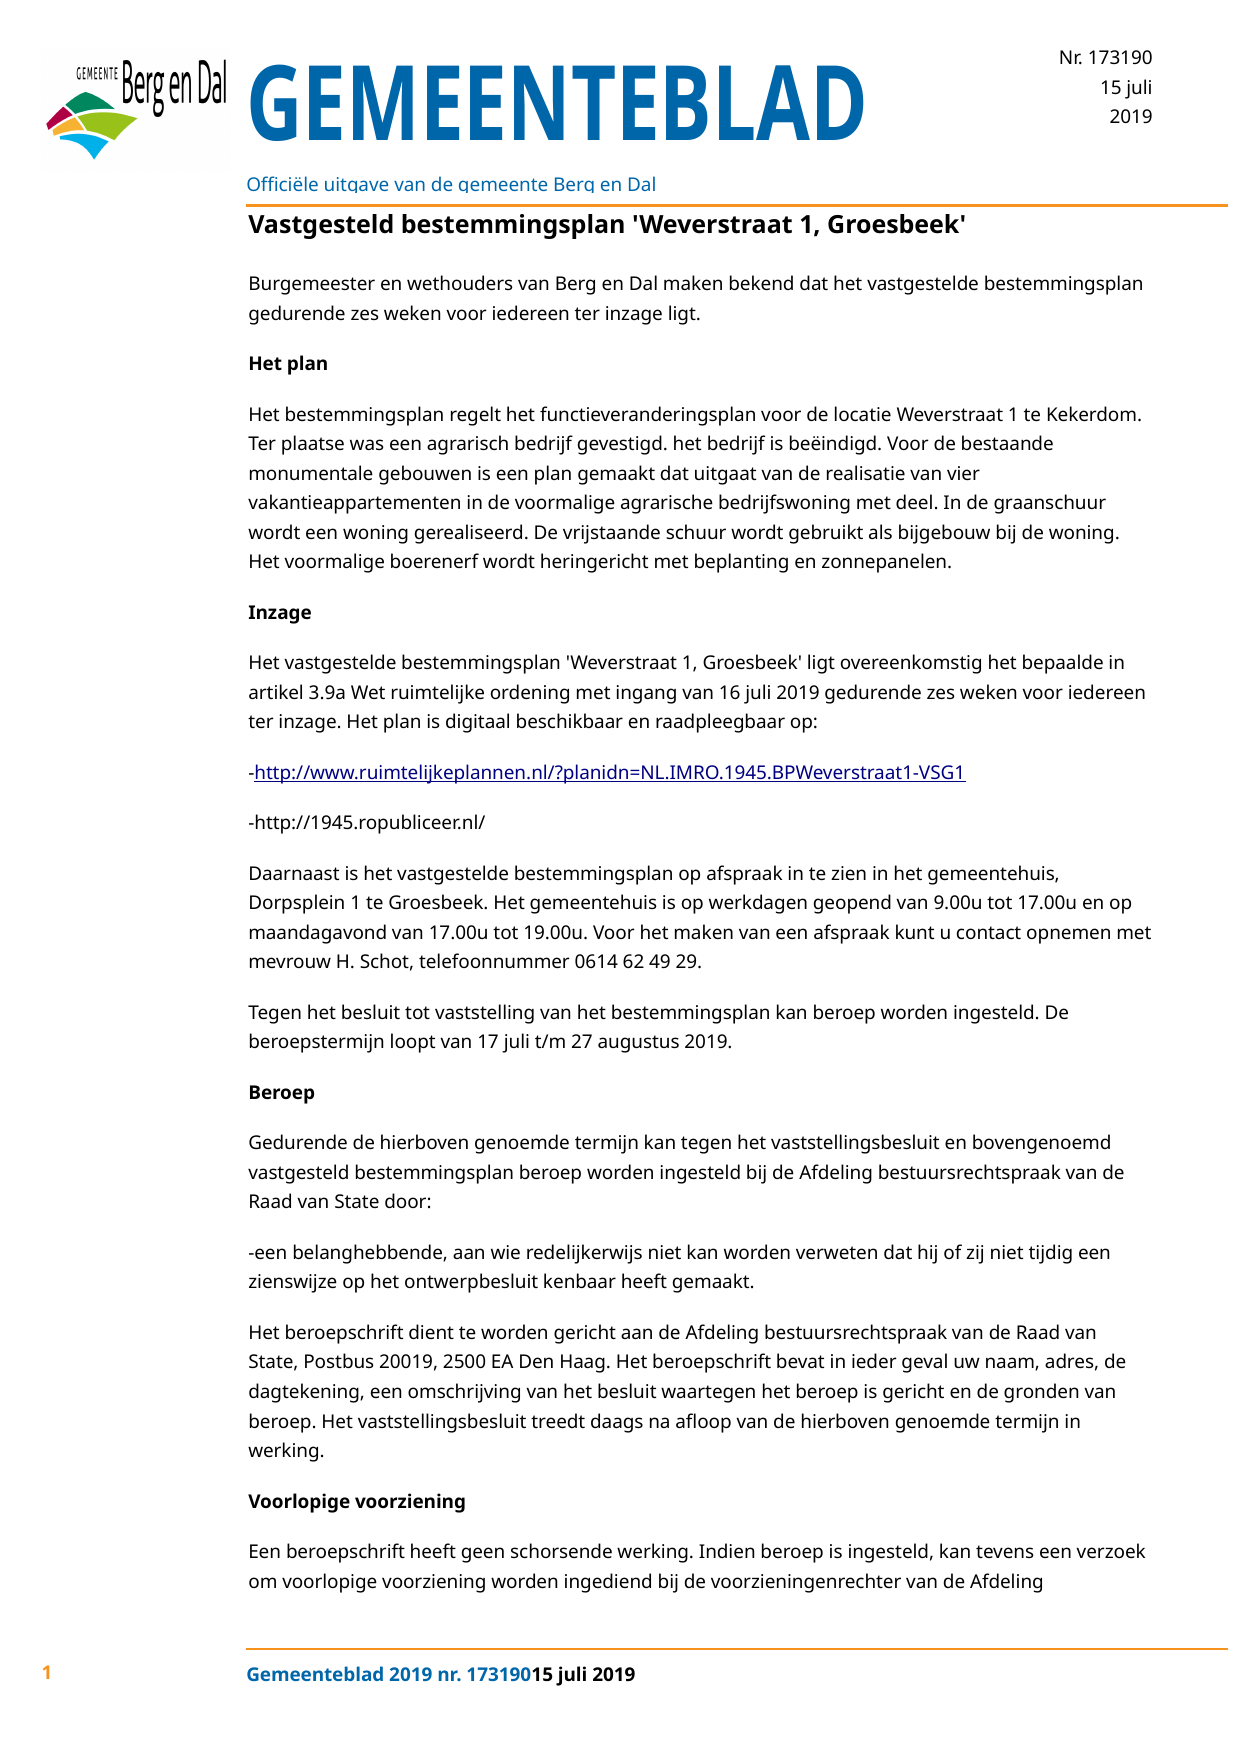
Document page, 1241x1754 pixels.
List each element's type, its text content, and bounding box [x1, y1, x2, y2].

text Tegen het besluit tot vaststelling van het bestemmingsplan kan beroep worden ingesteld. De beroepstermijn loopt van 17 juli t/m 27 augustus 2019. [248, 999, 1152, 1054]
text Inzage [248, 599, 1152, 625]
text Voorlopige voorziening [248, 1488, 1152, 1513]
text Beroep [248, 1079, 1152, 1105]
text Het vastgestelde bestemmingsplan 'Weverstraat 1, Groesbeek' ligt overeenkomstig het bepaalde in artikel 3.9a Wet ruimtelijke ordening met ingang van 16 juli 2019 gedurende zes weken voor iedereen ter inzage. Het plan is digitaal beschikbaar en raadpleegbaar op: [248, 649, 1152, 734]
text Daarnaast is het vastgestelde bestemmingsplan op afspraak in te zien in het gemeentehuis, Dorpsplein 1 te Groesbeek. Het gemeentehuis is op werkdagen geopend van 9.00u tot 17.00u en op maandagavond van 17.00u tot 19.00u. Voor het maken van een afspraak kunt u contact opnemen met mevrouw H. Schot, telefoonnummer 0614 62 49 29. [248, 860, 1152, 974]
text -een belanghebbende, aan wie redelijkerwijs niet kan worden verweten dat hij of zij niet tijdig een zienswijze op het ontwerpbesluit kenbaar heeft gemaakt. [248, 1239, 1152, 1294]
text Een beroepschrift heeft geen schorsende werking. Indien beroep is ingesteld, kan tevens een verzoek om voorlopige voorziening worden ingediend bij de voorzieningenrechter van de Afdeling [248, 1538, 1152, 1593]
text -http://www.ruimtelijkeplannen.nl/?planidn=NL.IMRO.1945.BPWeverstraat1-VSG1 [248, 759, 1152, 785]
text Burgemeester en wethouders van Berg en Dal maken bekend dat het vastgestelde bestemmingsplan gedurende zes weken voor iedereen ter inzage ligt. [248, 270, 1152, 326]
text Het plan [248, 350, 1152, 376]
picture [41, 47, 231, 172]
text Vastgesteld bestemmingsplan 'Weverstraat 1, Groesbeek' [248, 207, 1152, 241]
text Het beroepschrift dient te worden gericht aan de Afdeling bestuursrechtspraak van de Raad van State, Postbus 20019, 2500 EA Den Haag. Het beroepschrift bevat in ieder geval uw naam, adres, de dagtekening, een omschrijving van het besluit waartegen het beroep is gericht en de gronden van beroep. Het vaststellingsbesluit treedt daags na afloop van de hierboven genoemde termijn in werking. [248, 1319, 1152, 1463]
text Gedurende de hierboven genoemde termijn kan tegen het vaststellingsbesluit en bovengenoemd vastgesteld bestemmingsplan beroep worden ingesteld bij de Afdeling bestuursrechtspraak van de Raad van State door: [248, 1129, 1152, 1214]
text -http://1945.ropubliceer.nl/ [248, 809, 1152, 835]
text Het bestemmingsplan regelt het functieveranderingsplan voor de locatie Weverstraat 1 te Kekerdom. Ter plaatse was een agrarisch bedrijf gevestigd. het bedrijf is beëindigd. Voor de bestaande monumentale gebouwen is een plan gemaakt dat uitgaat van de realisatie van vier vakantieappartementen in de voormalige agrarische bedrijfswoning met deel. In de graanschuur wordt een woning gerealiseerd. De vrijstaande schuur wordt gebruikt als bijgebouw bij de woning. Het voormalige boerenerf wordt heringericht met beplanting en zonnepanelen. [248, 401, 1152, 574]
